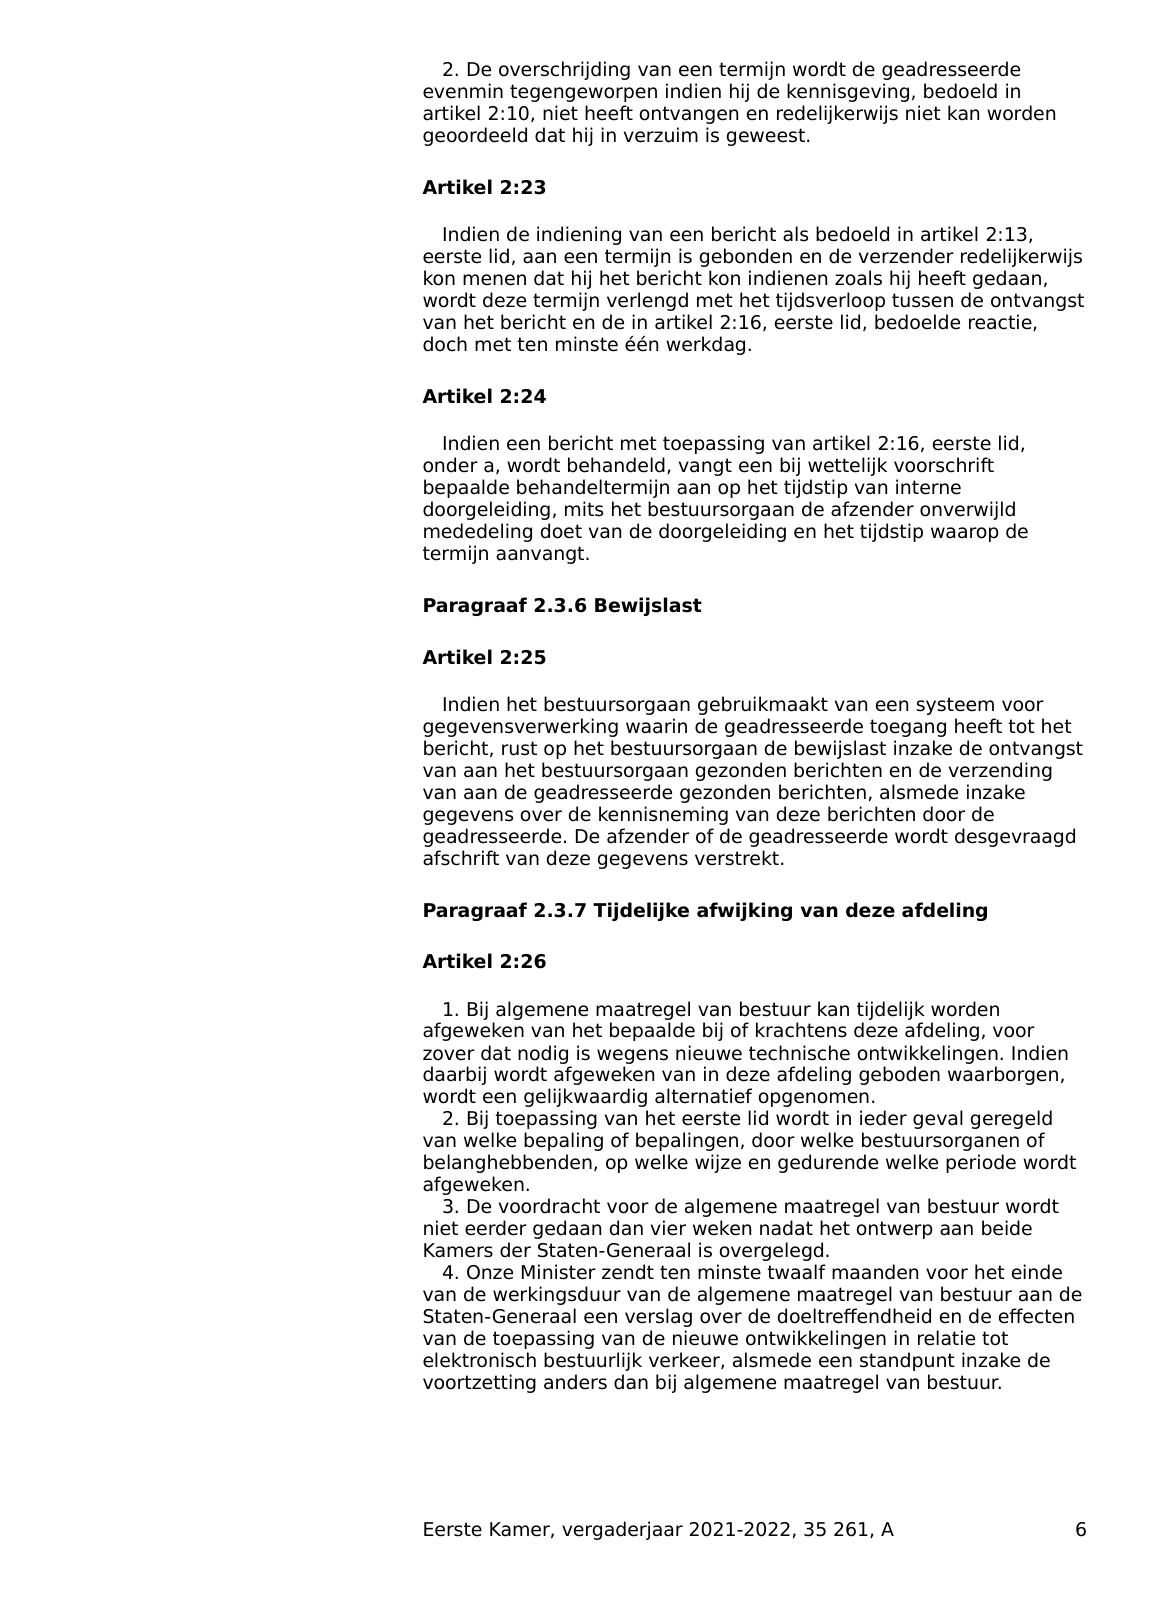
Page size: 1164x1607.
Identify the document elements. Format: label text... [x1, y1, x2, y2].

text 4. Onze Minister zendt ten minste twaalf maanden voor het einde van de werkingsduur van de algemene maatregel van bestuur aan de Staten-Generaal een verslag over de doeltreffendheid en de effecten van de toepassing van de nieuwe ontwikkelingen in relatie tot elektronisch bestuurlijk verkeer, alsmede een standpunt inzake de voortzetting anders dan bij algemene maatregel van bestuur. [422, 1262, 1087, 1394]
text 1. Bij algemene maatregel van bestuur kan tijdelijk worden afgeweken van het bepaalde bij of krachtens deze afdeling, voor zover dat nodig is wegens nieuwe technische ontwikkelingen. Indien daarbij wordt afgeweken van in deze afdeling geboden waarborgen, wordt een gelijkwaardig alternatief opgenomen. [422, 998, 1087, 1108]
subtitle Artikel 2:24 [422, 386, 1087, 408]
subtitle Artikel 2:25 [422, 647, 1087, 669]
text 3. De voordracht voor de algemene maatregel van bestuur wordt niet eerder gedaan dan vier weken nadat het ontwerp aan beide Kamers der Staten-Generaal is overgelegd. [422, 1196, 1087, 1262]
text Indien een bericht met toepassing van artikel 2:16, eerste lid, onder a, wordt behandeld, vangt een bij wettelijk voorschrift bepaalde behandeltermijn aan op het tijdstip van interne doorgeleiding, mits het bestuursorgaan de afzender onverwijld mededeling doet van de doorgeleiding en het tijdstip waarop de termijn aanvangt. [422, 433, 1087, 565]
text 2. Bij toepassing van het eerste lid wordt in ieder geval geregeld van welke bepaling of bepalingen, door welke bestuursorganen of belanghebbenden, op welke wijze en gedurende welke periode wordt afgeweken. [422, 1108, 1087, 1196]
subtitle Paragraaf 2.3.6 Bewijslast [422, 595, 1087, 617]
subtitle Paragraaf 2.3.7 Tijdelijke afwijking van deze afdeling [422, 899, 1087, 921]
text 2. De overschrijding van een termijn wordt de geadresseerde evenmin tegengeworpen indien hij de kennisgeving, bedoeld in artikel 2:10, niet heeft ontvangen en redelijkerwijs niet kan worden geoordeeld dat hij in verzuim is geweest. [422, 59, 1087, 147]
text Indien de indiening van een bericht als bedoeld in artikel 2:13, eerste lid, aan een termijn is gebonden en de verzender redelijkerwijs kon menen dat hij het bericht kon indienen zoals hij heeft gedaan, wordt deze termijn verlengd met het tijdsverloop tussen de ontvangst van het bericht en de in artikel 2:16, eerste lid, bedoelde reactie, doch met ten minste één werkdag. [422, 224, 1087, 356]
subtitle Artikel 2:23 [422, 177, 1087, 199]
subtitle Artikel 2:26 [422, 951, 1087, 973]
text Indien het bestuursorgaan gebruikmaakt van een systeem voor gegevensverwerking waarin de geadresseerde toegang heeft tot het bericht, rust op het bestuursorgaan de bewijslast inzake de ontvangst van aan het bestuursorgaan gezonden berichten en de verzending van aan de geadresseerde gezonden berichten, alsmede inzake gegevens over de kennisneming van deze berichten door de geadresseerde. De afzender of de geadresseerde wordt desgevraagd afschrift van deze gegevens verstrekt. [422, 694, 1087, 869]
